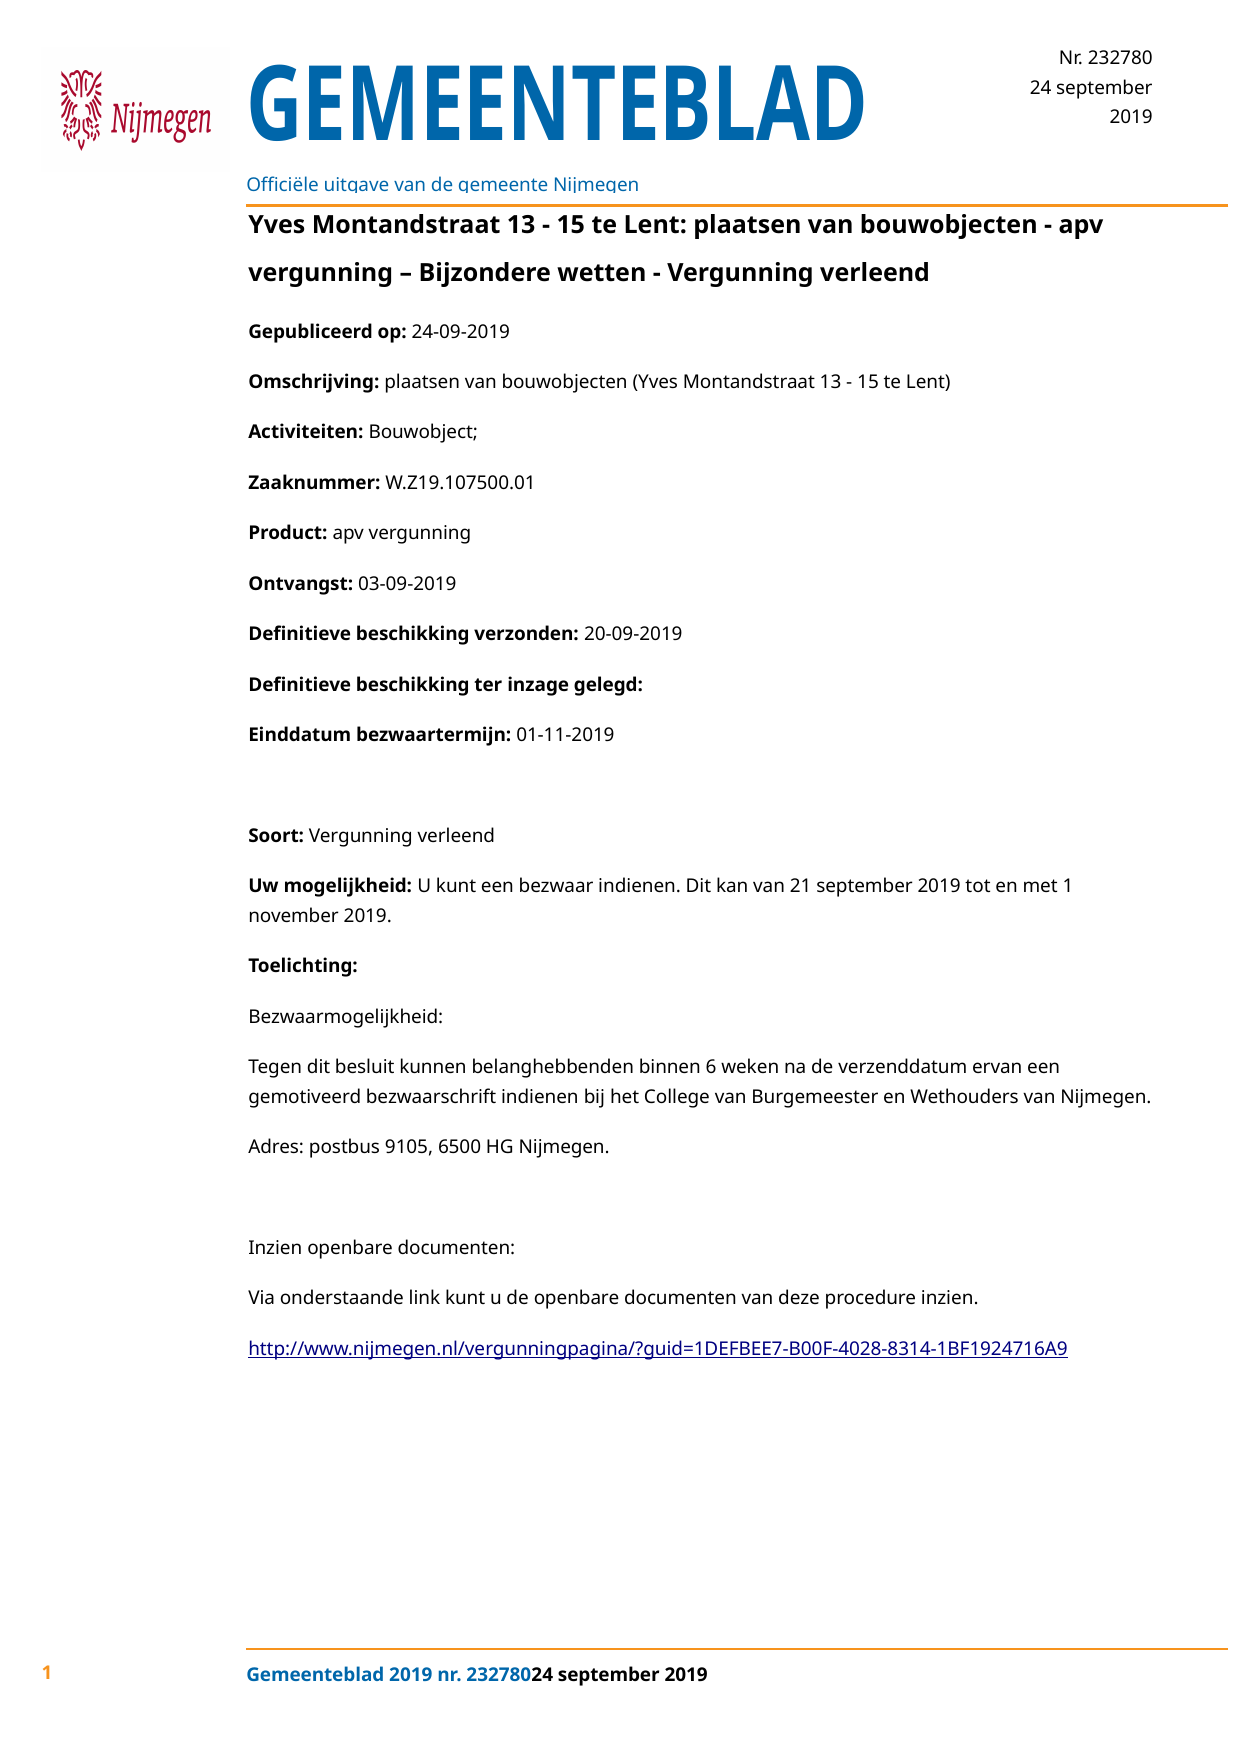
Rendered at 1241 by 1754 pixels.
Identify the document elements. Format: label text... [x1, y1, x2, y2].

text Adres: postbus 9105, 6500 HG Nijmegen. [248, 1133, 1152, 1159]
text Definitieve beschikking verzonden: 20-09-2019 [248, 620, 1152, 646]
text Omschrijving: plaatsen van bouwobjecten (Yves Montandstraat 13 - 15 te Lent) [248, 368, 1152, 394]
text Via onderstaande link kunt u de openbare documenten van deze procedure inzien. [248, 1284, 1152, 1310]
text Yves Montandstraat 13 - 15 te Lent: plaatsen van bouwobjecten - apv vergunning – Bijzondere wetten - Vergunning verleend [248, 207, 1152, 288]
text http://www.nijmegen.nl/vergunningpagina/?guid=1DEFBEE7-B00F-4028-8314-1BF1924716A9 [248, 1335, 1152, 1361]
text Uw mogelijkheid: U kunt een bezwaar indienen. Dit kan van 21 september 2019 tot en met 1 november 2019. [248, 872, 1152, 928]
text Gepubliceerd op: 24-09-2019 [248, 318, 1152, 344]
text Tegen dit besluit kunnen belanghebbenden binnen 6 weken na de verzenddatum ervan een gemotiveerd bezwaarschrift indienen bij het College van Burgemeester en Wethouders van Nijmegen. [248, 1053, 1152, 1109]
text Toelichting: [248, 952, 1152, 978]
text Activiteiten: Bouwobject; [248, 419, 1152, 444]
text Definitieve beschikking ter inzage gelegd: [248, 671, 1152, 697]
picture [41, 47, 231, 172]
text Einddatum bezwaartermijn: 01-11-2019 [248, 721, 1152, 747]
text Inzien openbare documenten: [248, 1234, 1152, 1260]
text Bezwaarmogelijkheid: [248, 1003, 1152, 1029]
text Soort: Vergunning verleend [248, 822, 1152, 848]
text Zaaknummer: W.Z19.107500.01 [248, 469, 1152, 495]
text Product: apv vergunning [248, 519, 1152, 545]
text Ontvangst: 03-09-2019 [248, 570, 1152, 596]
